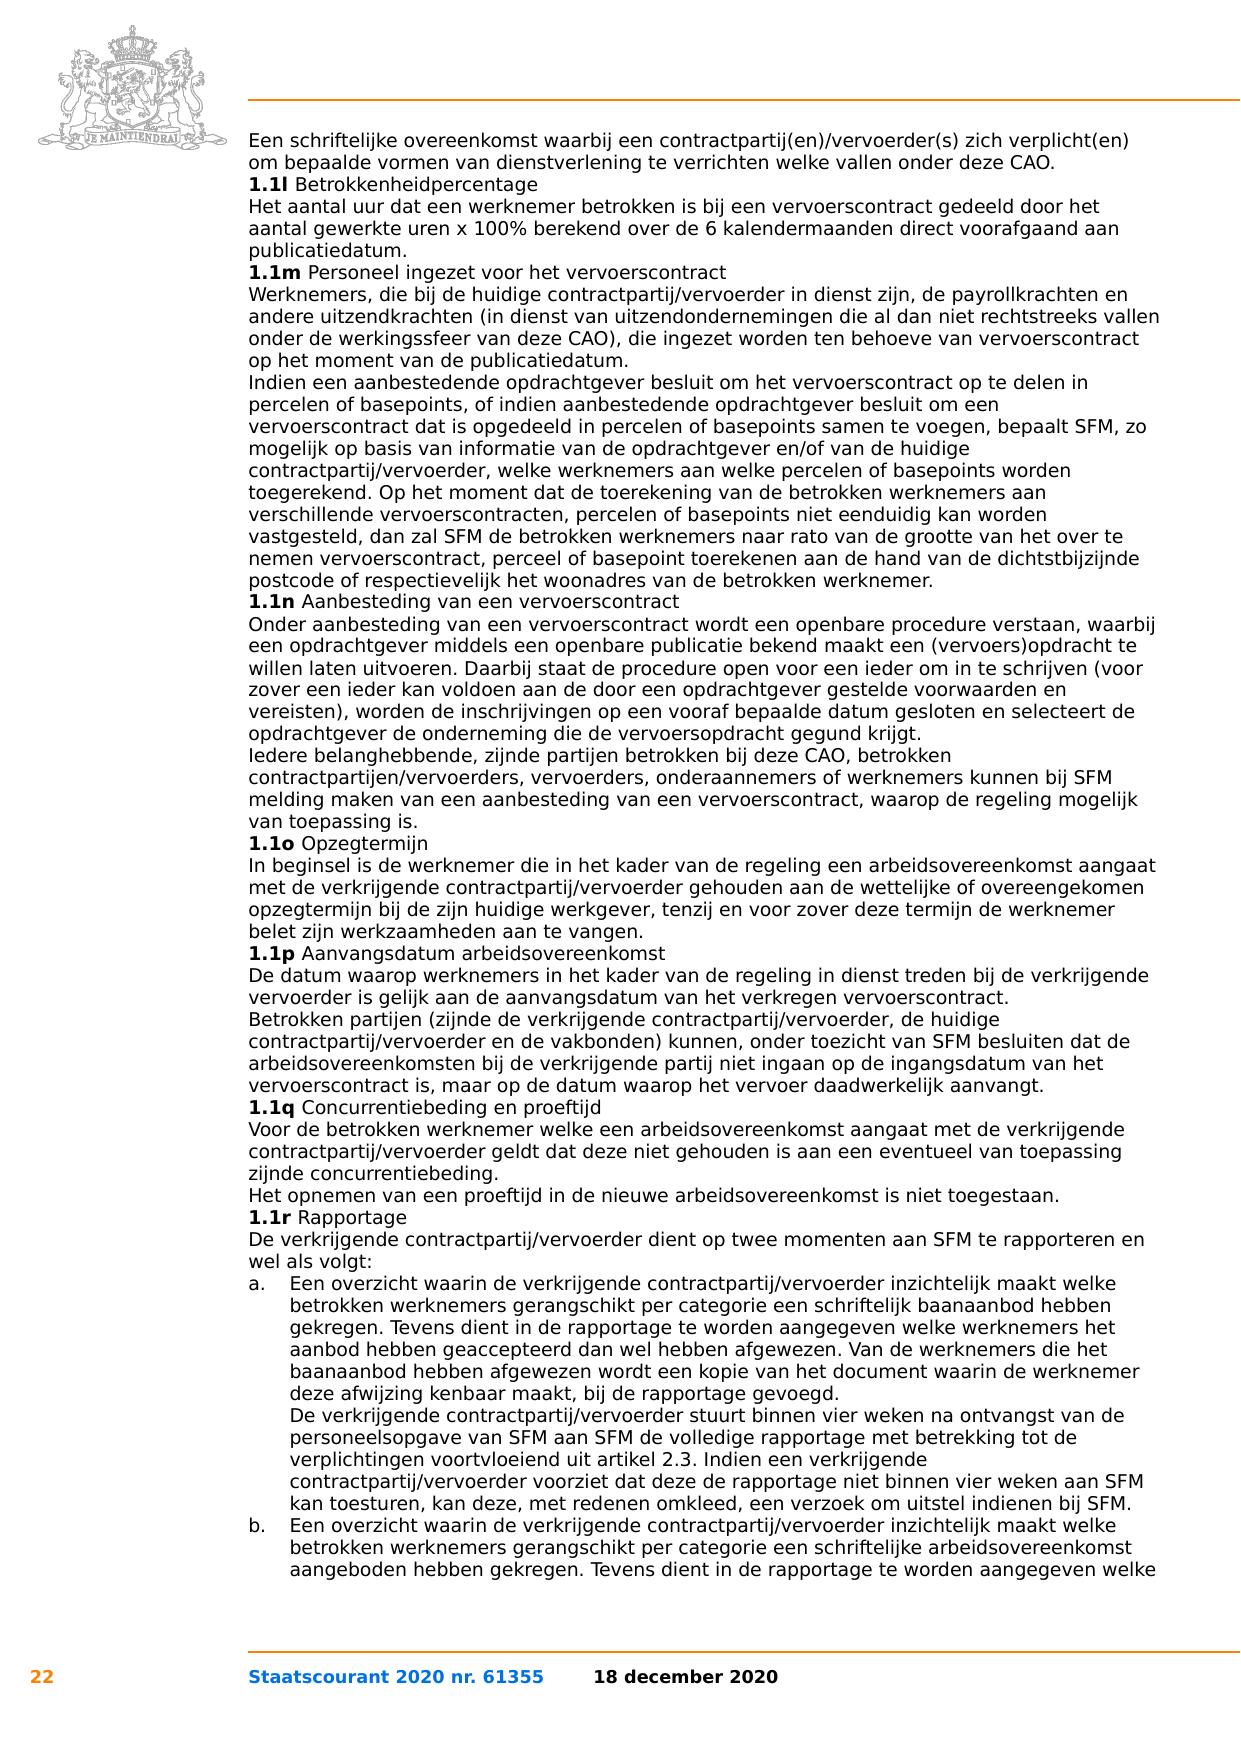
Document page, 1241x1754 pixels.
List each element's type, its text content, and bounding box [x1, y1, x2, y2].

text Onder aanbesteding van een vervoerscontract wordt een openbare procedure verstaan, waarbij een opdrachtgever middels een openbare publicatie bekend maakt een (vervoers)opdracht te willen laten uitvoeren. Daarbij staat de procedure open voor een ieder om in te schrijven (voor zover een ieder kan voldoen aan de door een opdrachtgever gestelde voorwaarden en vereisten), worden de inschrijvingen op een vooraf bepaalde datum gesloten en selecteert de opdrachtgever de onderneming die de vervoersopdracht gegund krijgt. [248, 613, 1163, 745]
text Voor de betrokken werknemer welke een arbeidsovereenkomst aangaat met de verkrijgende contractpartij/vervoerder geldt dat deze niet gehouden is aan een eventueel van toepassing zijnde concurrentiebeding. [248, 1119, 1163, 1185]
text b. Een overzicht waarin de verkrijgende contractpartij/vervoerder inzichtelijk maakt welke betrokken werknemers gerangschikt per categorie een schriftelijke arbeidsovereenkomst aangeboden hebben gekregen. Tevens dient in de rapportage te worden aangegeven welke [248, 1514, 1163, 1581]
text De verkrijgende contractpartij/vervoerder stuurt binnen vier weken na ontvangst van de personeelsopgave van SFM aan SFM de volledige rapportage met betrekking tot de verplichtingen voortvloeiend uit artikel 2.3. Indien een verkrijgende contractpartij/vervoerder voorziet dat deze de rapportage niet binnen vier weken aan SFM kan toesturen, kan deze, met redenen omkleed, een verzoek om uitstel indienen bij SFM. [289, 1405, 1163, 1514]
text In beginsel is de werknemer die in het kader van de regeling een arbeidsovereenkomst aangaat met de verkrijgende contractpartij/vervoerder gehouden aan de wettelijke of overeengekomen opzegtermijn bij de zijn huidige werkgever, tenzij en voor zover deze termijn de werknemer belet zijn werkzaamheden aan te vangen. [248, 855, 1163, 943]
text 1.1q Concurrentiebeding en proeftijd [248, 1097, 1163, 1119]
text Betrokken partijen (zijnde de verkrijgende contractpartij/vervoerder, de huidige contractpartij/vervoerder en de vakbonden) kunnen, onder toezicht van SFM besluiten dat de arbeidsovereenkomsten bij de verkrijgende partij niet ingaan op de ingangsdatum van het vervoerscontract is, maar op de datum waarop het vervoer daadwerkelijk aanvangt. [248, 1009, 1163, 1097]
text a. Een overzicht waarin de verkrijgende contractpartij/vervoerder inzichtelijk maakt welke betrokken werknemers gerangschikt per categorie een schriftelijk baanaanbod hebben gekregen. Tevens dient in de rapportage te worden aangegeven welke werknemers het aanbod hebben geaccepteerd dan wel hebben afgewezen. Van de werknemers die het baanaanbod hebben afgewezen wordt een kopie van het document waarin de werknemer deze afwijzing kenbaar maakt, bij de rapportage gevoegd. [248, 1273, 1163, 1405]
text Werknemers, die bij de huidige contractpartij/vervoerder in dienst zijn, de payrollkrachten en andere uitzendkrachten (in dienst van uitzendondernemingen die al dan niet rechtstreeks vallen onder de werkingssfeer van deze CAO), die ingezet worden ten behoeve van vervoerscontract op het moment van de publicatiedatum. [248, 284, 1163, 372]
text Een schriftelijke overeenkomst waarbij een contractpartij(en)/vervoerder(s) zich verplicht(en) om bepaalde vormen van dienstverlening te verrichten welke vallen onder deze CAO. [248, 130, 1163, 174]
text De verkrijgende contractpartij/vervoerder dient op twee momenten aan SFM te rapporteren en wel als volgt: [248, 1229, 1163, 1273]
picture [38, 25, 227, 150]
text Het aantal uur dat een werknemer betrokken is bij een vervoerscontract gedeeld door het aantal gewerkte uren x 100% berekend over de 6 kalendermaanden direct voorafgaand aan publicatiedatum. [248, 196, 1163, 262]
text 1.1n Aanbesteding van een vervoerscontract [248, 591, 1163, 613]
text Indien een aanbestedende opdrachtgever besluit om het vervoerscontract op te delen in percelen of basepoints, of indien aanbestedende opdrachtgever besluit om een vervoerscontract dat is opgedeeld in percelen of basepoints samen te voegen, bepaalt SFM, zo mogelijk op basis van informatie van de opdrachtgever en/of van de huidige contractpartij/vervoerder, welke werknemers aan welke percelen of basepoints worden toegerekend. Op het moment dat de toerekening van de betrokken werknemers aan verschillende vervoerscontracten, percelen of basepoints niet eenduidig kan worden vastgesteld, dan zal SFM de betrokken werknemers naar rato van de grootte van het over te nemen vervoerscontract, perceel of basepoint toerekenen aan de hand van de dichtstbijzijnde postcode of respectievelijk het woonadres van de betrokken werknemer. [248, 372, 1163, 591]
text De datum waarop werknemers in het kader van de regeling in dienst treden bij de verkrijgende vervoerder is gelijk aan de aanvangsdatum van het verkregen vervoerscontract. [248, 965, 1163, 1009]
text 1.1l Betrokkenheidpercentage [248, 174, 1163, 196]
text 1.1r Rapportage [248, 1207, 1163, 1229]
text Het opnemen van een proeftijd in de nieuwe arbeidsovereenkomst is niet toegestaan. [248, 1185, 1163, 1207]
text 1.1p Aanvangsdatum arbeidsovereenkomst [248, 943, 1163, 965]
text 1.1m Personeel ingezet voor het vervoerscontract [248, 262, 1163, 284]
text Iedere belanghebbende, zijnde partijen betrokken bij deze CAO, betrokken contractpartijen/vervoerders, vervoerders, onderaannemers of werknemers kunnen bij SFM melding maken van een aanbesteding van een vervoerscontract, waarop de regeling mogelijk van toepassing is. [248, 745, 1163, 833]
text 1.1o Opzegtermijn [248, 833, 1163, 855]
